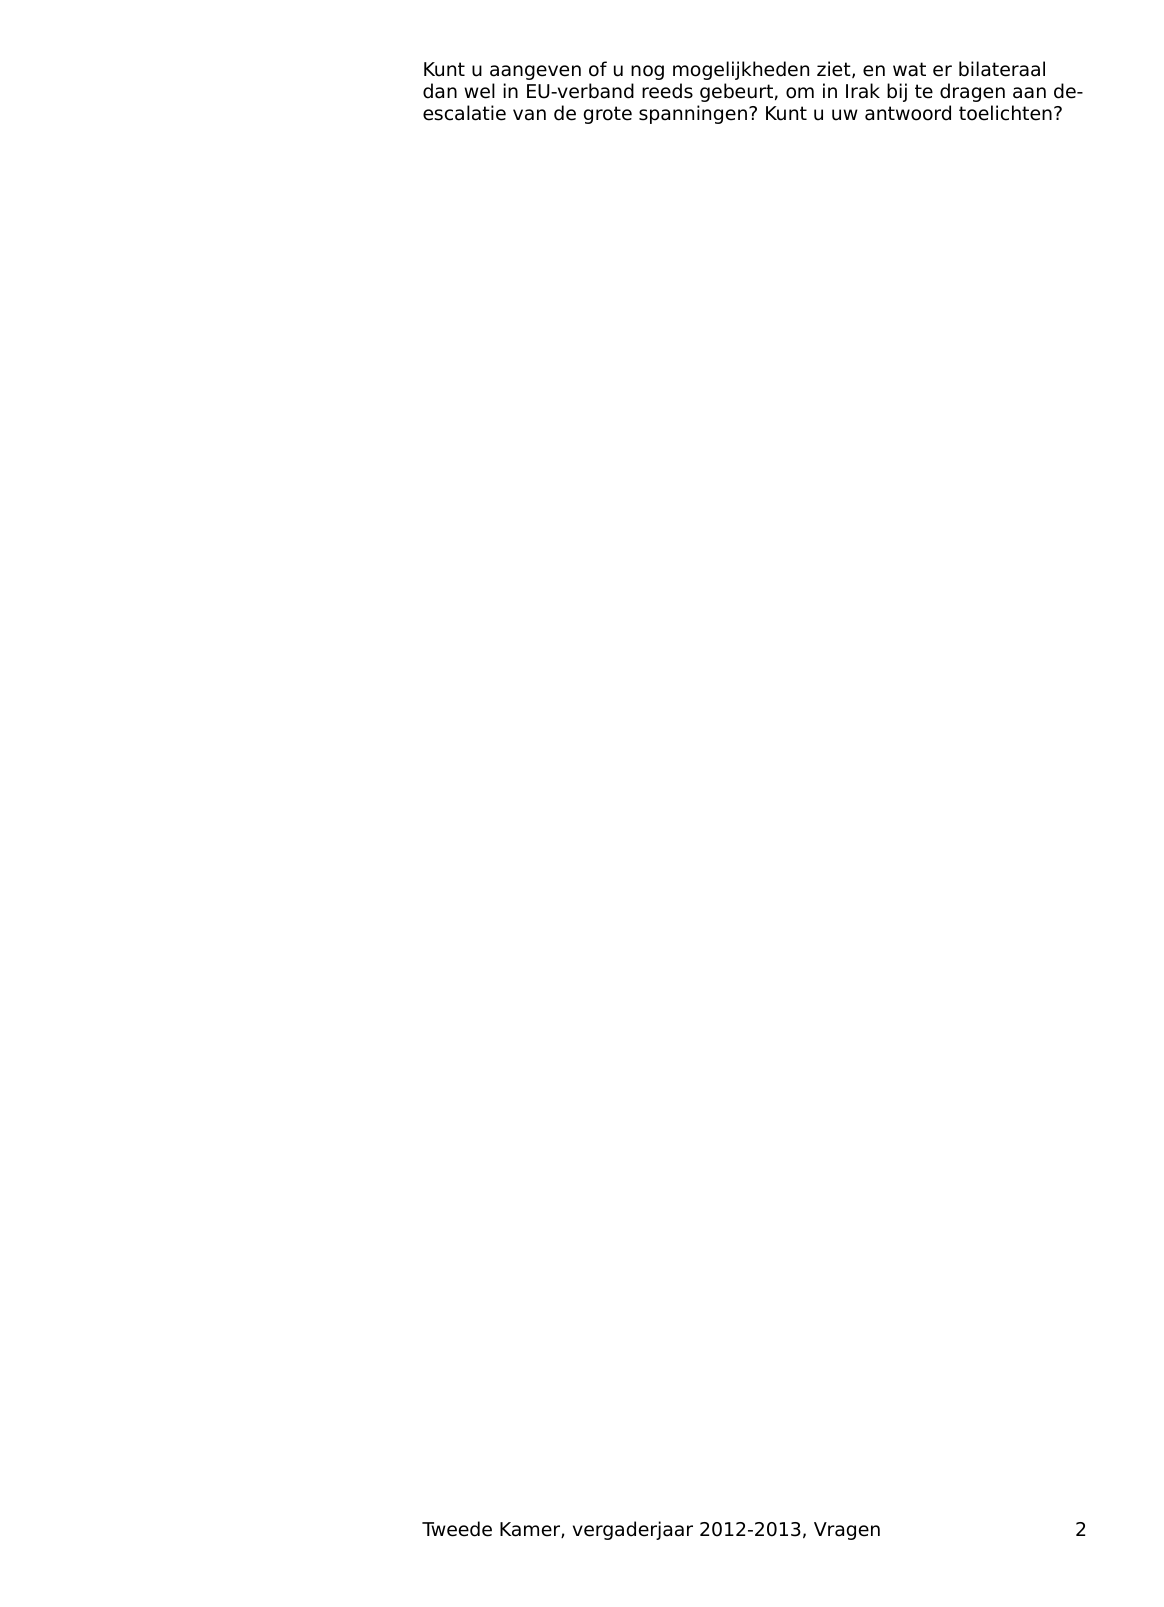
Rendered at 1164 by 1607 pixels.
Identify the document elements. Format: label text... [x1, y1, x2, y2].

text Kunt u aangeven of u nog mogelijkheden ziet, en wat er bilateraal dan wel in EU-verband reeds gebeurt, om in Irak bij te dragen aan de-escalatie van de grote spanningen? Kunt u uw antwoord toelichten? [422, 59, 1087, 125]
